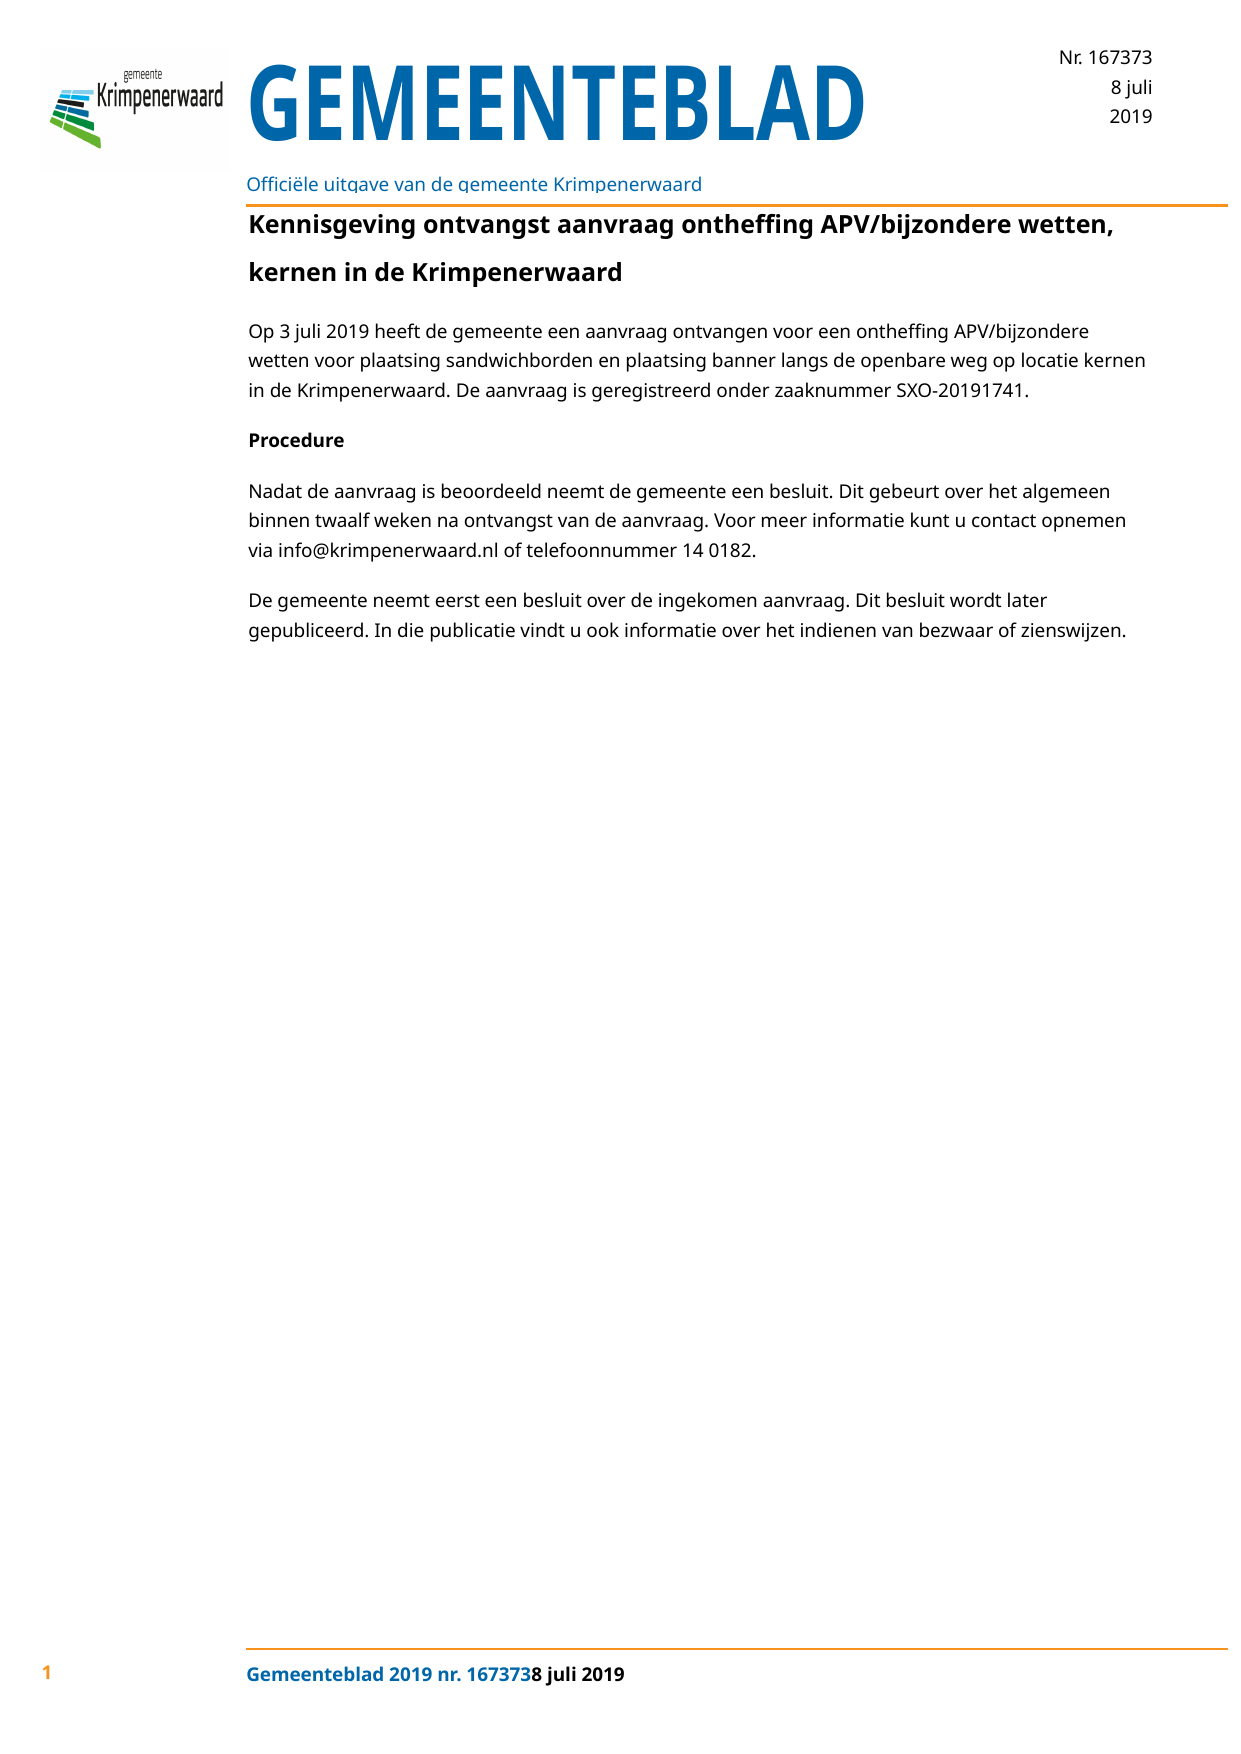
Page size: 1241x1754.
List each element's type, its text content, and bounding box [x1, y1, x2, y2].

text De gemeente neemt eerst een besluit over de ingekomen aanvraag. Dit besluit wordt later gepubliceerd. In die publicatie vindt u ook informatie over het indienen van bezwaar of zienswijzen. [248, 587, 1152, 643]
text Kennisgeving ontvangst aanvraag ontheffing APV/bijzondere wetten, kernen in de Krimpenerwaard [248, 207, 1152, 288]
text Procedure [248, 427, 1152, 453]
text Op 3 juli 2019 heeft de gemeente een aanvraag ontvangen voor een ontheffing APV/bijzondere wetten voor plaatsing sandwichborden en plaatsing banner langs de openbare weg op locatie kernen in de Krimpenerwaard. De aanvraag is geregistreerd onder zaaknummer SXO-20191741. [248, 318, 1152, 403]
picture [41, 47, 231, 172]
text Nadat de aanvraag is beoordeeld neemt de gemeente een besluit. Dit gebeurt over het algemeen binnen twaalf weken na ontvangst van de aanvraag. Voor meer informatie kunt u contact opnemen via info@krimpenerwaard.nl of telefoonnummer 14 0182. [248, 478, 1152, 563]
